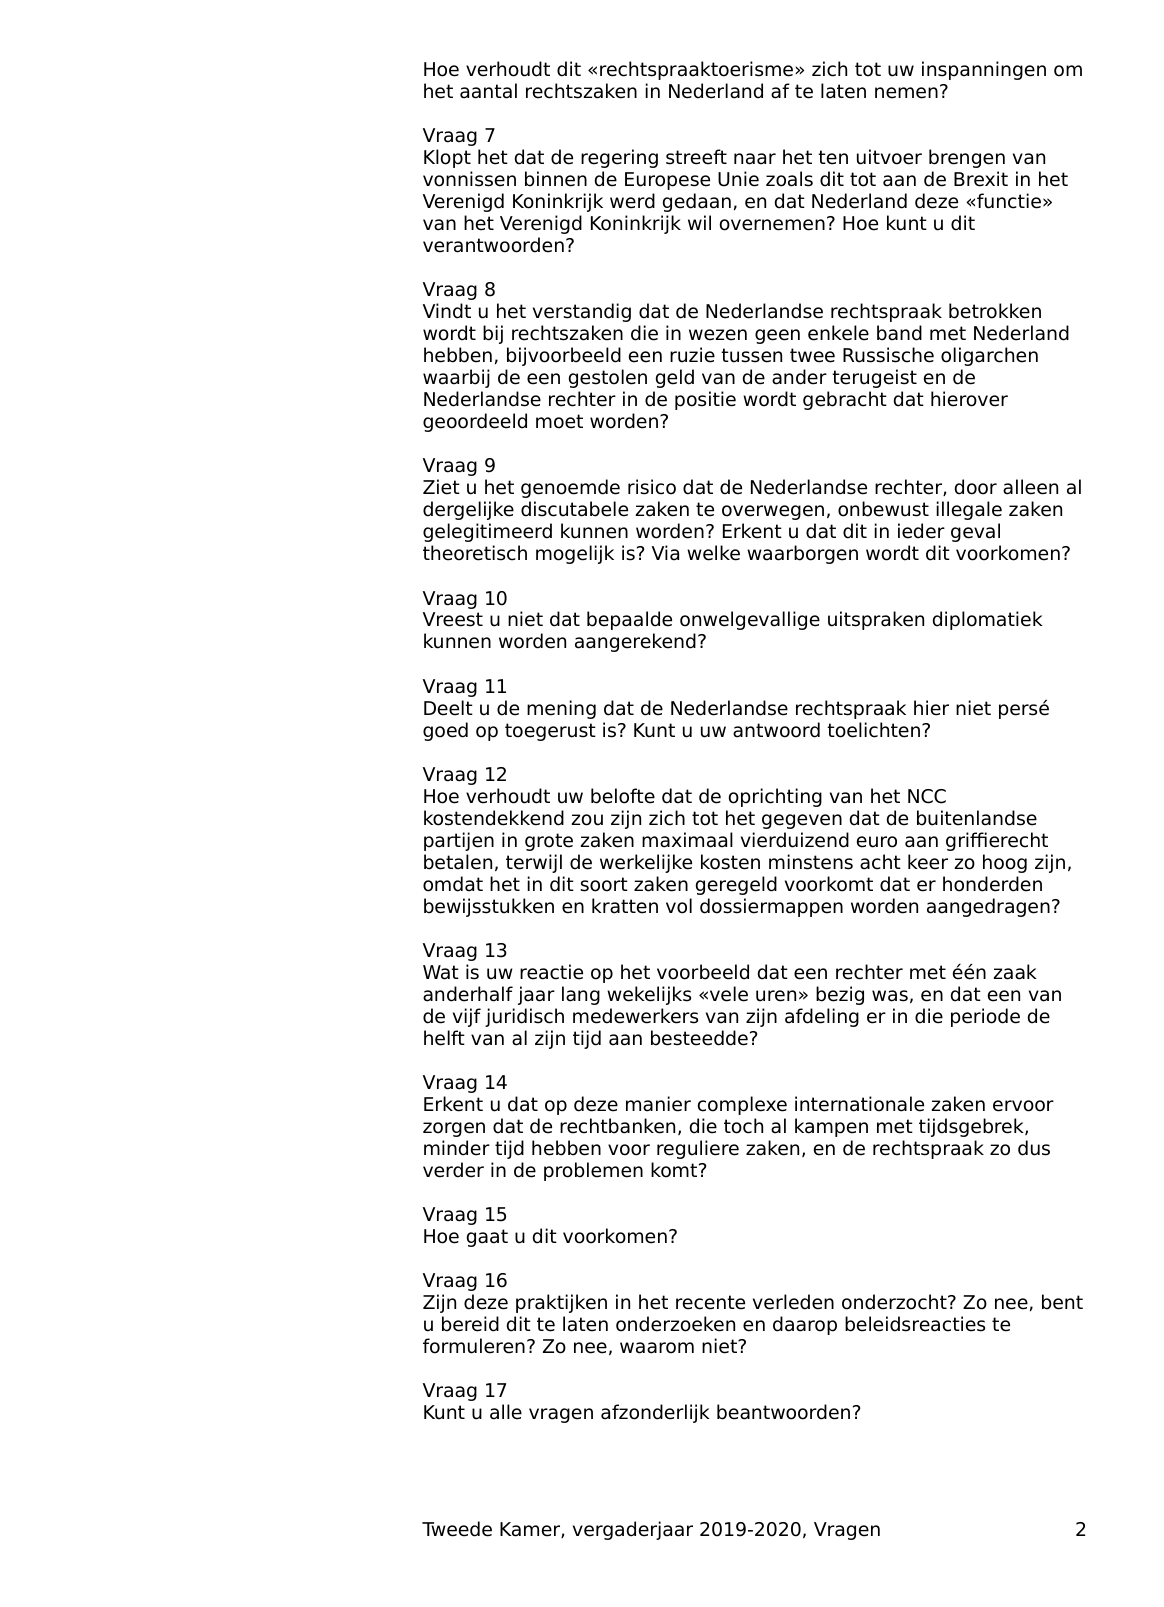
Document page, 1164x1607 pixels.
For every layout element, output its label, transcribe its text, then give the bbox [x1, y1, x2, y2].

text Vraag 15 [422, 1204, 1087, 1226]
text Vreest u niet dat bepaalde onwelgevallige uitspraken diplomatiek kunnen worden aangerekend? [422, 609, 1087, 653]
text Vraag 14 [422, 1072, 1087, 1094]
text Ziet u het genoemde risico dat de Nederlandse rechter, door alleen al dergelijke discutabele zaken te overwegen, onbewust illegale zaken gelegitimeerd kunnen worden? Erkent u dat dit in ieder geval theoretisch mogelijk is? Via welke waarborgen wordt dit voorkomen? [422, 477, 1087, 565]
text Vraag 7 [422, 125, 1087, 147]
text Vraag 11 [422, 676, 1087, 697]
text Wat is uw reactie op het voorbeeld dat een rechter met één zaak anderhalf jaar lang wekelijks «vele uren» bezig was, en dat een van de vijf juridisch medewerkers van zijn afdeling er in die periode de helft van al zijn tijd aan besteedde? [422, 962, 1087, 1049]
text Deelt u de mening dat de Nederlandse rechtspraak hier niet persé goed op toegerust is? Kunt u uw antwoord toelichten? [422, 697, 1087, 741]
text Vraag 8 [422, 279, 1087, 301]
text Vraag 17 [422, 1380, 1087, 1402]
text Vraag 10 [422, 587, 1087, 609]
text Erkent u dat op deze manier complexe internationale zaken ervoor zorgen dat de rechtbanken, die toch al kampen met tijdsgebrek, minder tijd hebben voor reguliere zaken, en de rechtspraak zo dus verder in de problemen komt? [422, 1094, 1087, 1182]
text Hoe gaat u dit voorkomen? [422, 1226, 1087, 1248]
text Vraag 16 [422, 1270, 1087, 1292]
text Vindt u het verstandig dat de Nederlandse rechtspraak betrokken wordt bij rechtszaken die in wezen geen enkele band met Nederland hebben, bijvoorbeeld een ruzie tussen twee Russische oligarchen waarbij de een gestolen geld van de ander terugeist en de Nederlandse rechter in de positie wordt gebracht dat hierover geoordeeld moet worden? [422, 301, 1087, 433]
text Kunt u alle vragen afzonderlijk beantwoorden? [422, 1402, 1087, 1424]
text Klopt het dat de regering streeft naar het ten uitvoer brengen van vonnissen binnen de Europese Unie zoals dit tot aan de Brexit in het Verenigd Koninkrijk werd gedaan, en dat Nederland deze «functie» van het Verenigd Koninkrijk wil overnemen? Hoe kunt u dit verantwoorden? [422, 147, 1087, 257]
text Zijn deze praktijken in het recente verleden onderzocht? Zo nee, bent u bereid dit te laten onderzoeken en daarop beleidsreacties te formuleren? Zo nee, waarom niet? [422, 1292, 1087, 1358]
text Vraag 13 [422, 940, 1087, 962]
text Vraag 9 [422, 455, 1087, 477]
text Hoe verhoudt uw belofte dat de oprichting van het NCC kostendekkend zou zijn zich tot het gegeven dat de buitenlandse partijen in grote zaken maximaal vierduizend euro aan griffierecht betalen, terwijl de werkelijke kosten minstens acht keer zo hoog zijn, omdat het in dit soort zaken geregeld voorkomt dat er honderden bewijsstukken en kratten vol dossiermappen worden aangedragen? [422, 786, 1087, 917]
text Vraag 12 [422, 764, 1087, 786]
text Hoe verhoudt dit «rechtspraaktoerisme» zich tot uw inspanningen om het aantal rechtszaken in Nederland af te laten nemen? [422, 59, 1087, 103]
